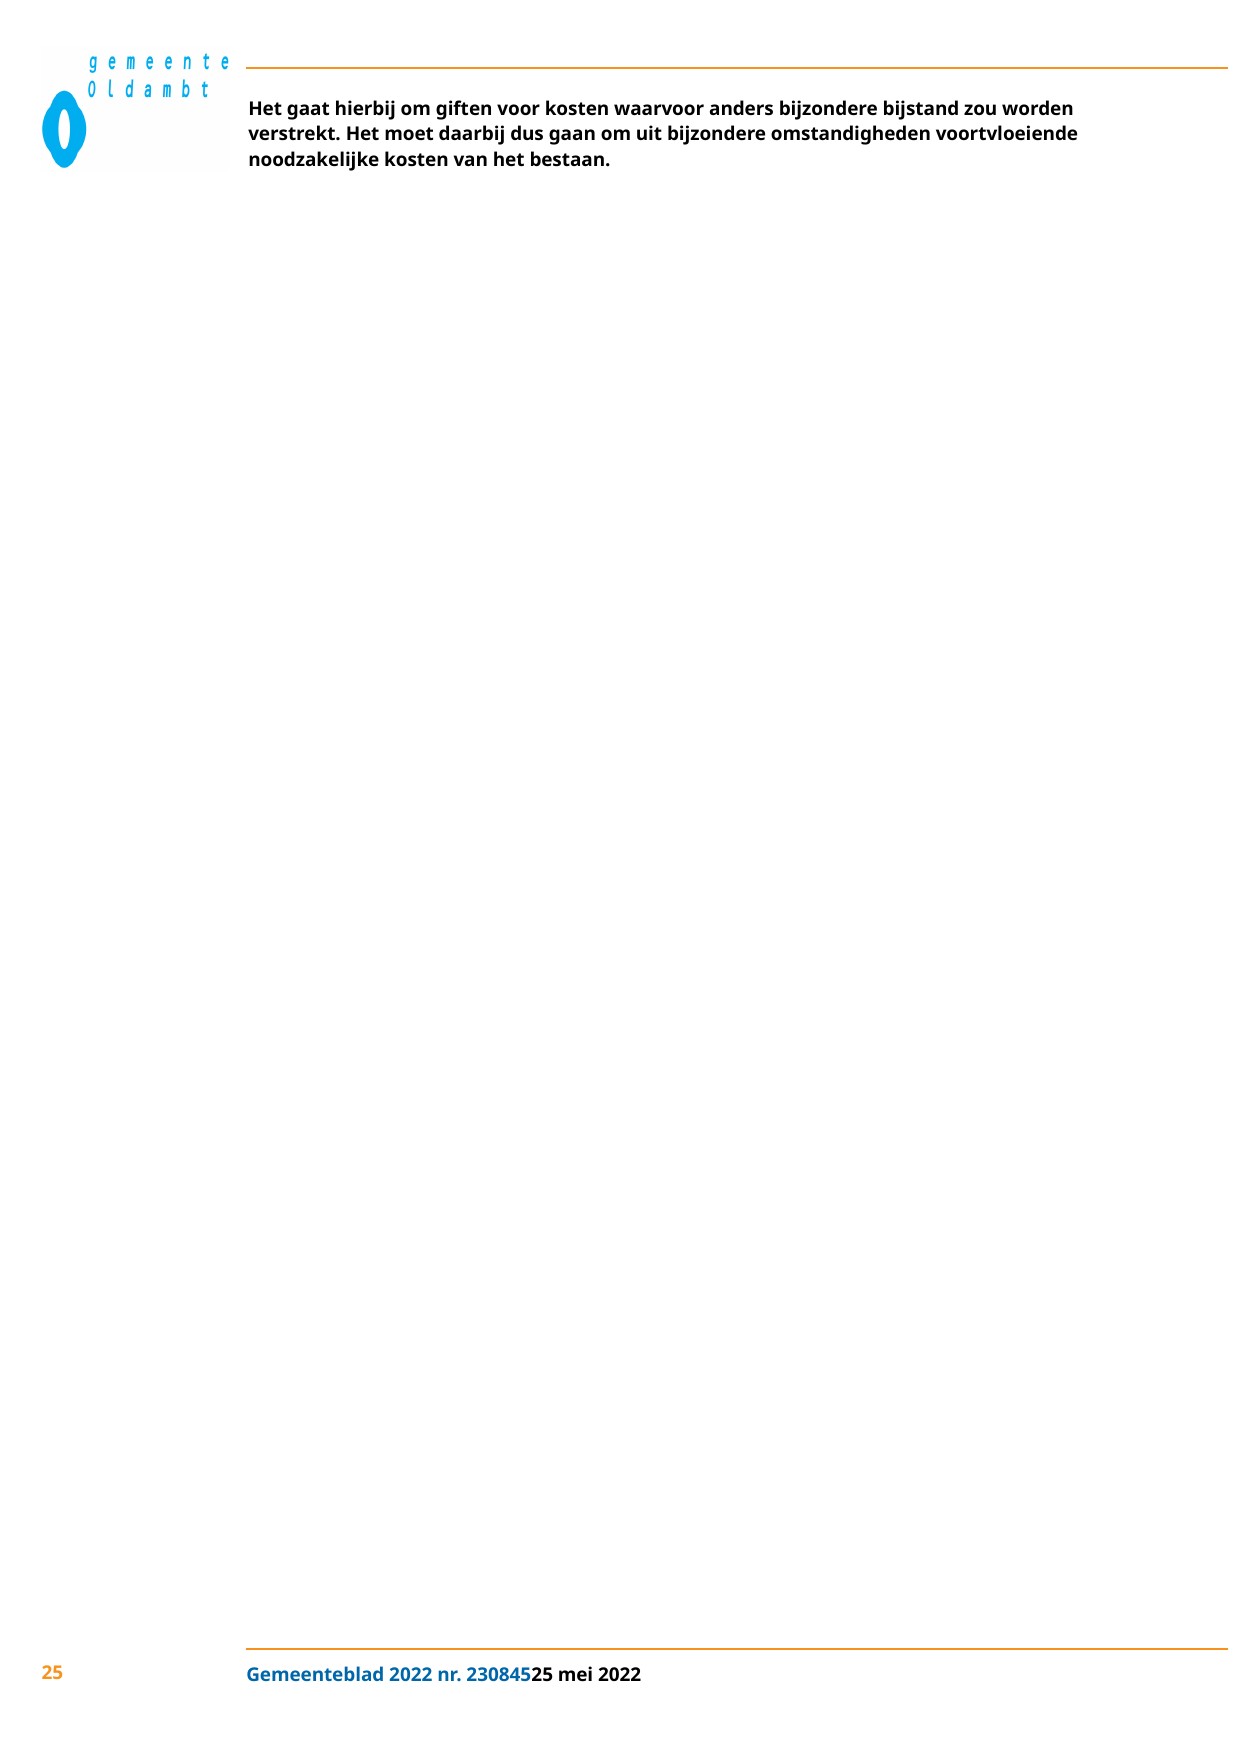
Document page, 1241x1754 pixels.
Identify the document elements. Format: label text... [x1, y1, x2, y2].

text Het gaat hierbij om giften voor kosten waarvoor anders bijzondere bijstand zou worden verstrekt. Het moet daarbij dus gaan om uit bijzondere omstandigheden voortvloeiende noodzakelijke kosten van het bestaan. [248, 95, 1152, 172]
picture [41, 47, 231, 172]
